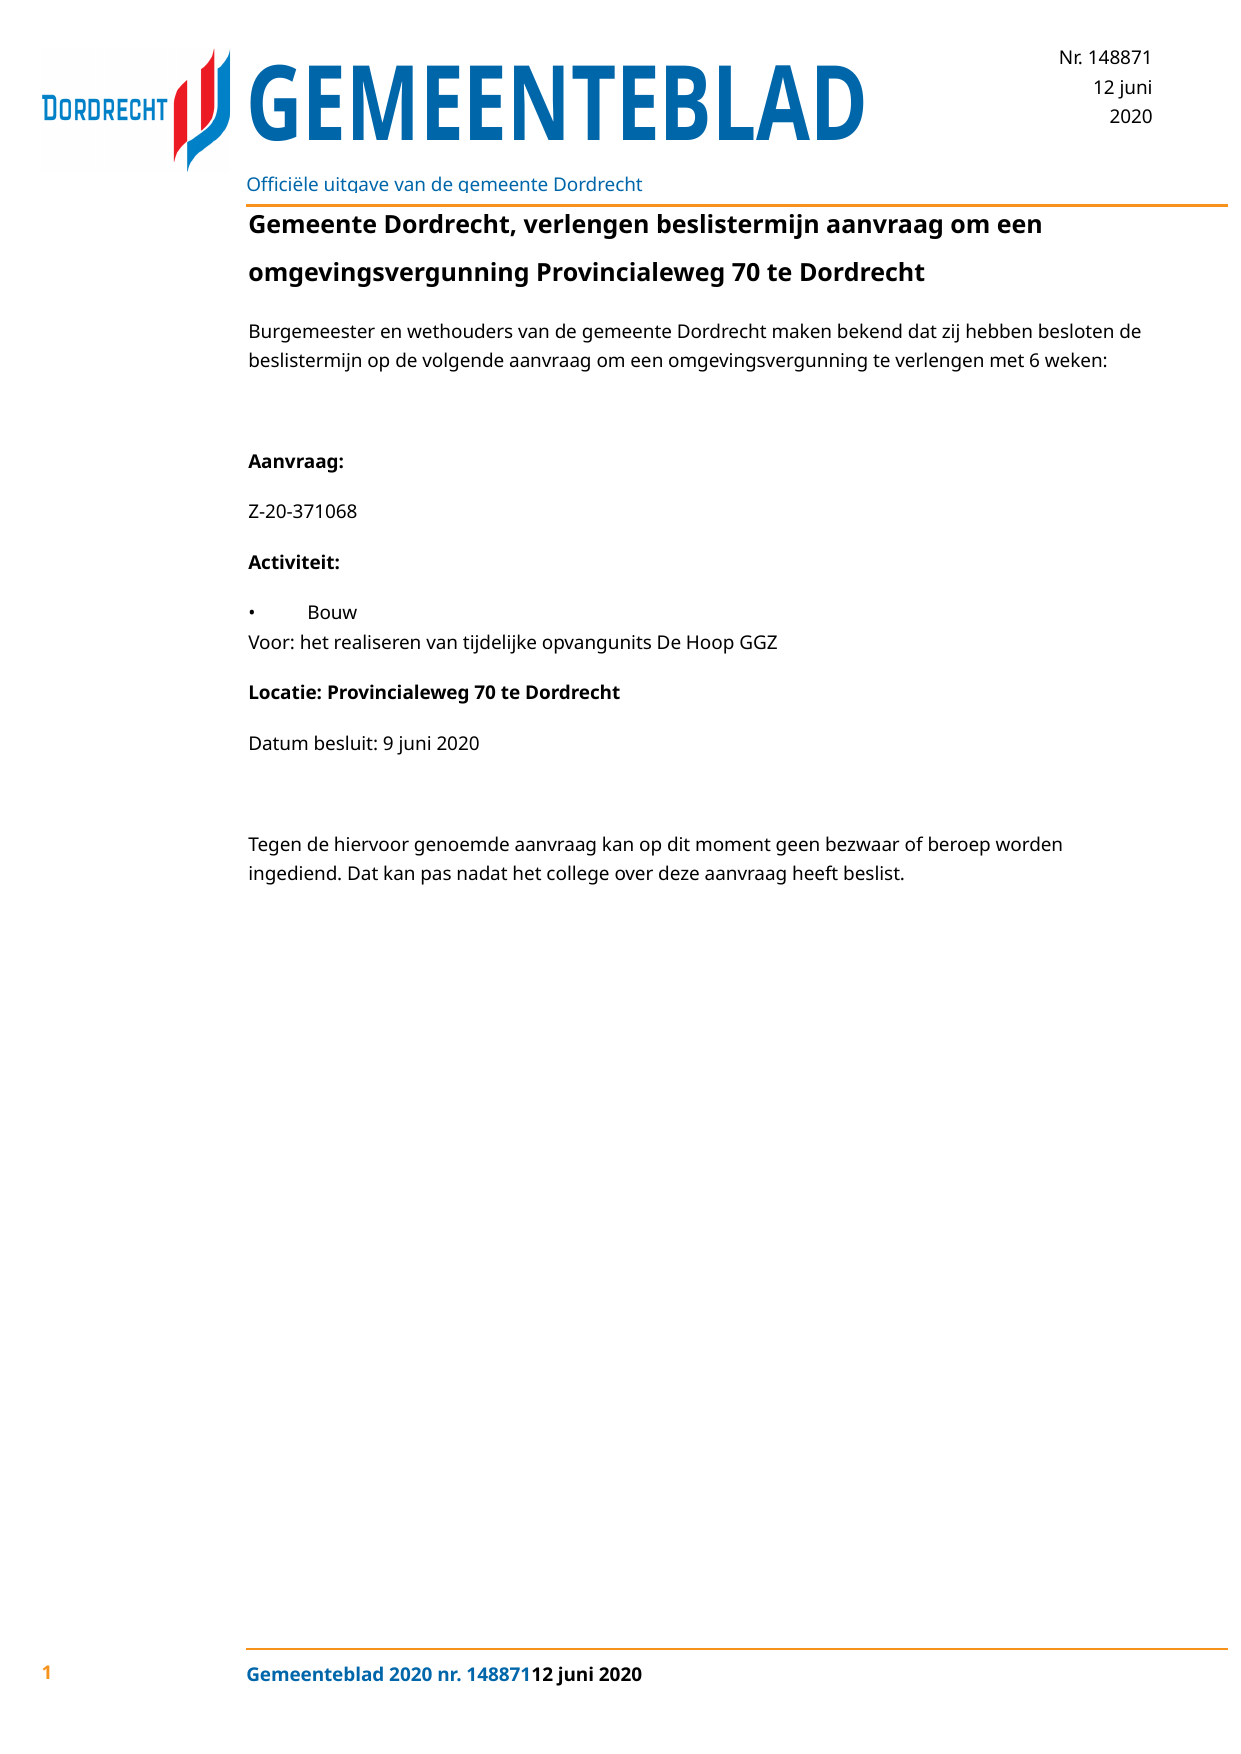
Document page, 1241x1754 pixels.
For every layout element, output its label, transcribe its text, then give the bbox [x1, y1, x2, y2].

picture [41, 47, 231, 172]
text Tegen de hiervoor genoemde aanvraag kan op dit moment geen bezwaar of beroep worden ingediend. Dat kan pas nadat het college over deze aanvraag heeft beslist. [248, 831, 1152, 886]
text Burgemeester en wethouders van de gemeente Dordrecht maken bekend dat zij hebben besloten de beslistermijn op de volgende aanvraag om een omgevingsvergunning te verlengen met 6 weken: [248, 318, 1152, 373]
text Aanvraag: [248, 448, 1152, 474]
text Z-20-371068 [248, 499, 1152, 524]
text Locatie: Provincialeweg 70 te Dordrecht [248, 679, 1152, 705]
text Voor: het realiseren van tijdelijke opvangunits De Hoop GGZ [248, 629, 1152, 655]
text Gemeente Dordrecht, verlengen beslistermijn aanvraag om een omgevingsvergunning Provincialeweg 70 te Dordrecht [248, 207, 1152, 288]
text Activiteit: [248, 549, 1152, 575]
text Datum besluit: 9 juni 2020 [248, 730, 1152, 756]
list Bouw [248, 599, 1152, 625]
